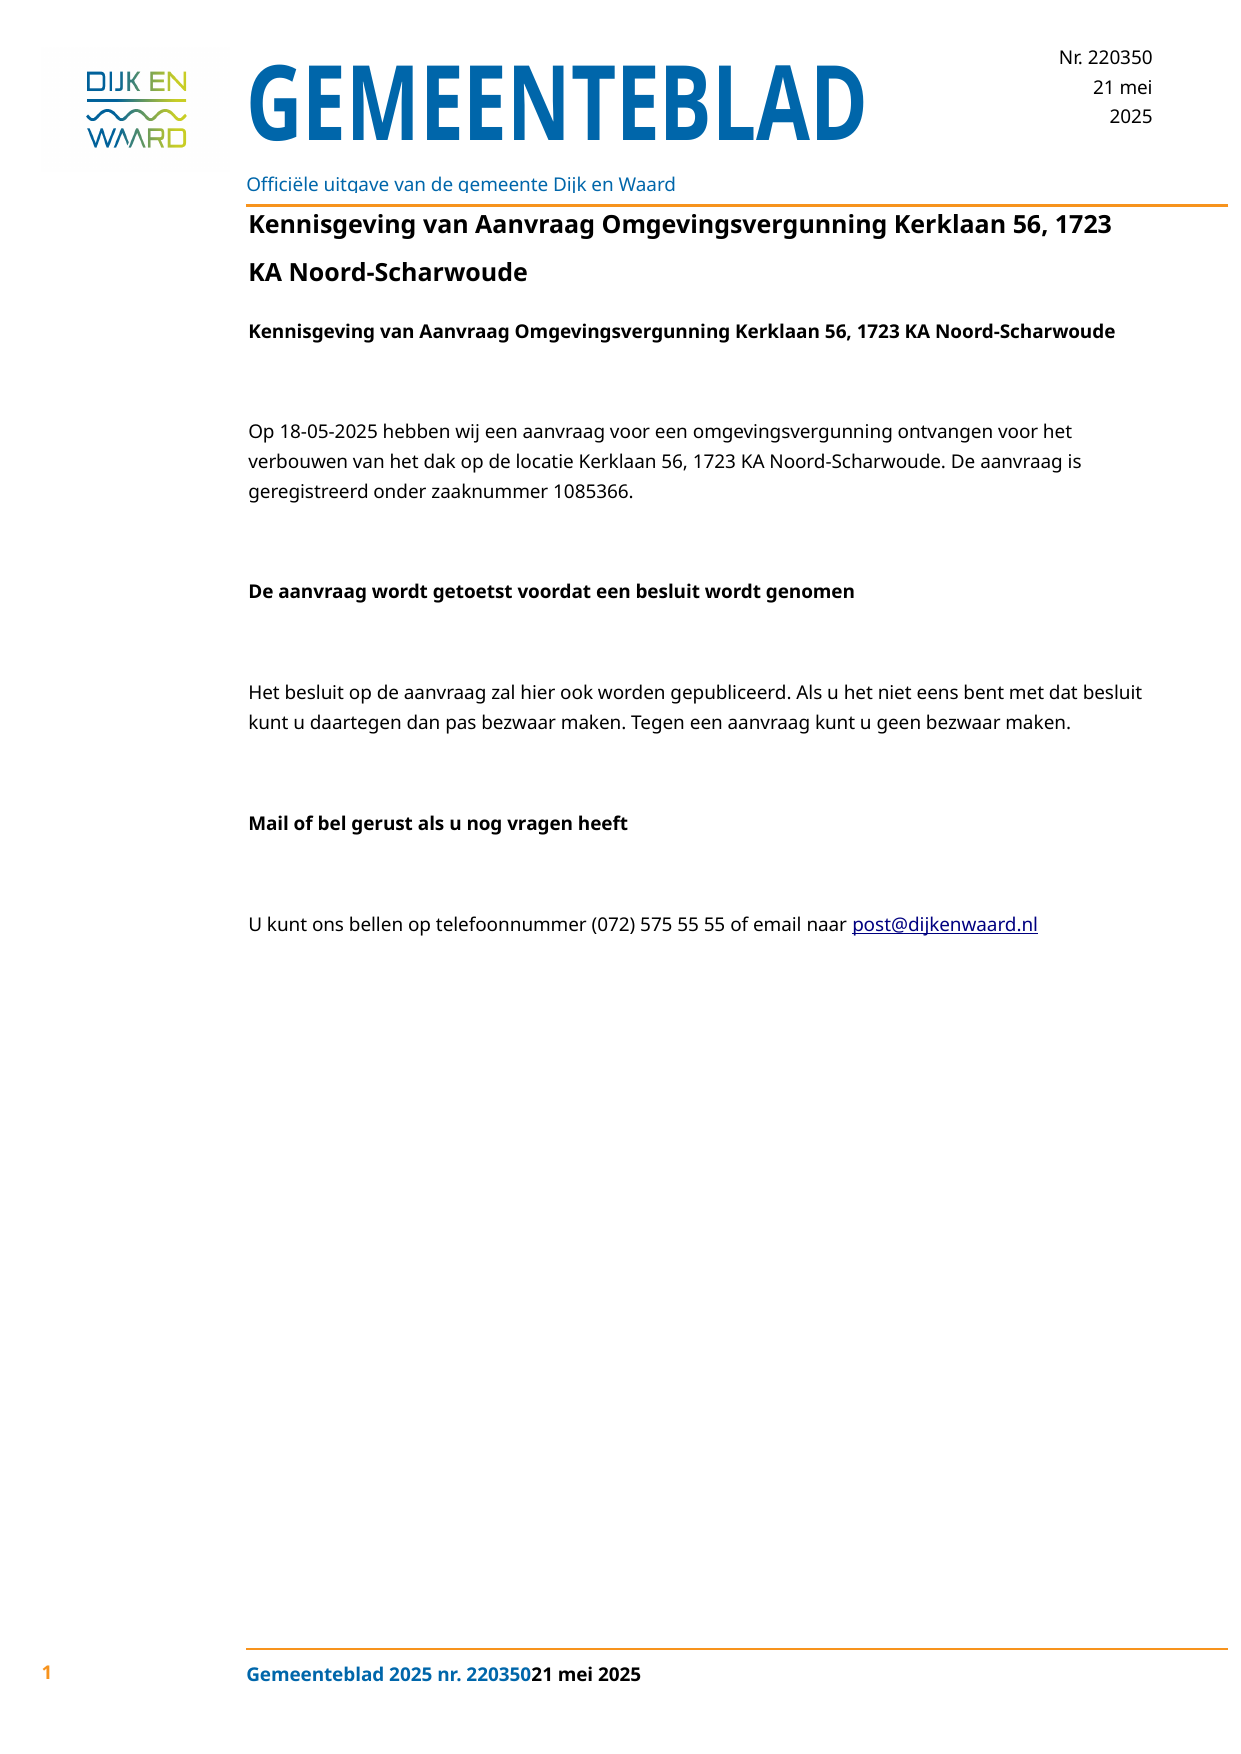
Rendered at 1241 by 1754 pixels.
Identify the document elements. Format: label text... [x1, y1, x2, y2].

text U kunt ons bellen op telefoonnummer (072) 575 55 55 of email naar post@dijkenwaard.nl [248, 911, 1152, 937]
picture [41, 47, 231, 172]
text Het besluit op de aanvraag zal hier ook worden gepubliceerd. Als u het niet eens bent met dat besluit kunt u daartegen dan pas bezwaar maken. Tegen een aanvraag kunt u geen bezwaar maken. [248, 679, 1152, 735]
text De aanvraag wordt getoetst voordat een besluit wordt genomen [248, 579, 1152, 604]
text Kennisgeving van Aanvraag Omgevingsvergunning Kerklaan 56, 1723 KA Noord-Scharwoude [248, 318, 1152, 344]
text Mail of bel gerust als u nog vragen heeft [248, 810, 1152, 836]
text Kennisgeving van Aanvraag Omgevingsvergunning Kerklaan 56, 1723 KA Noord-Scharwoude [248, 207, 1152, 288]
text Op 18-05-2025 hebben wij een aanvraag voor een omgevingsvergunning ontvangen voor het verbouwen van het dak op de locatie Kerklaan 56, 1723 KA Noord-Scharwoude. De aanvraag is geregistreerd onder zaaknummer 1085366. [248, 419, 1152, 504]
